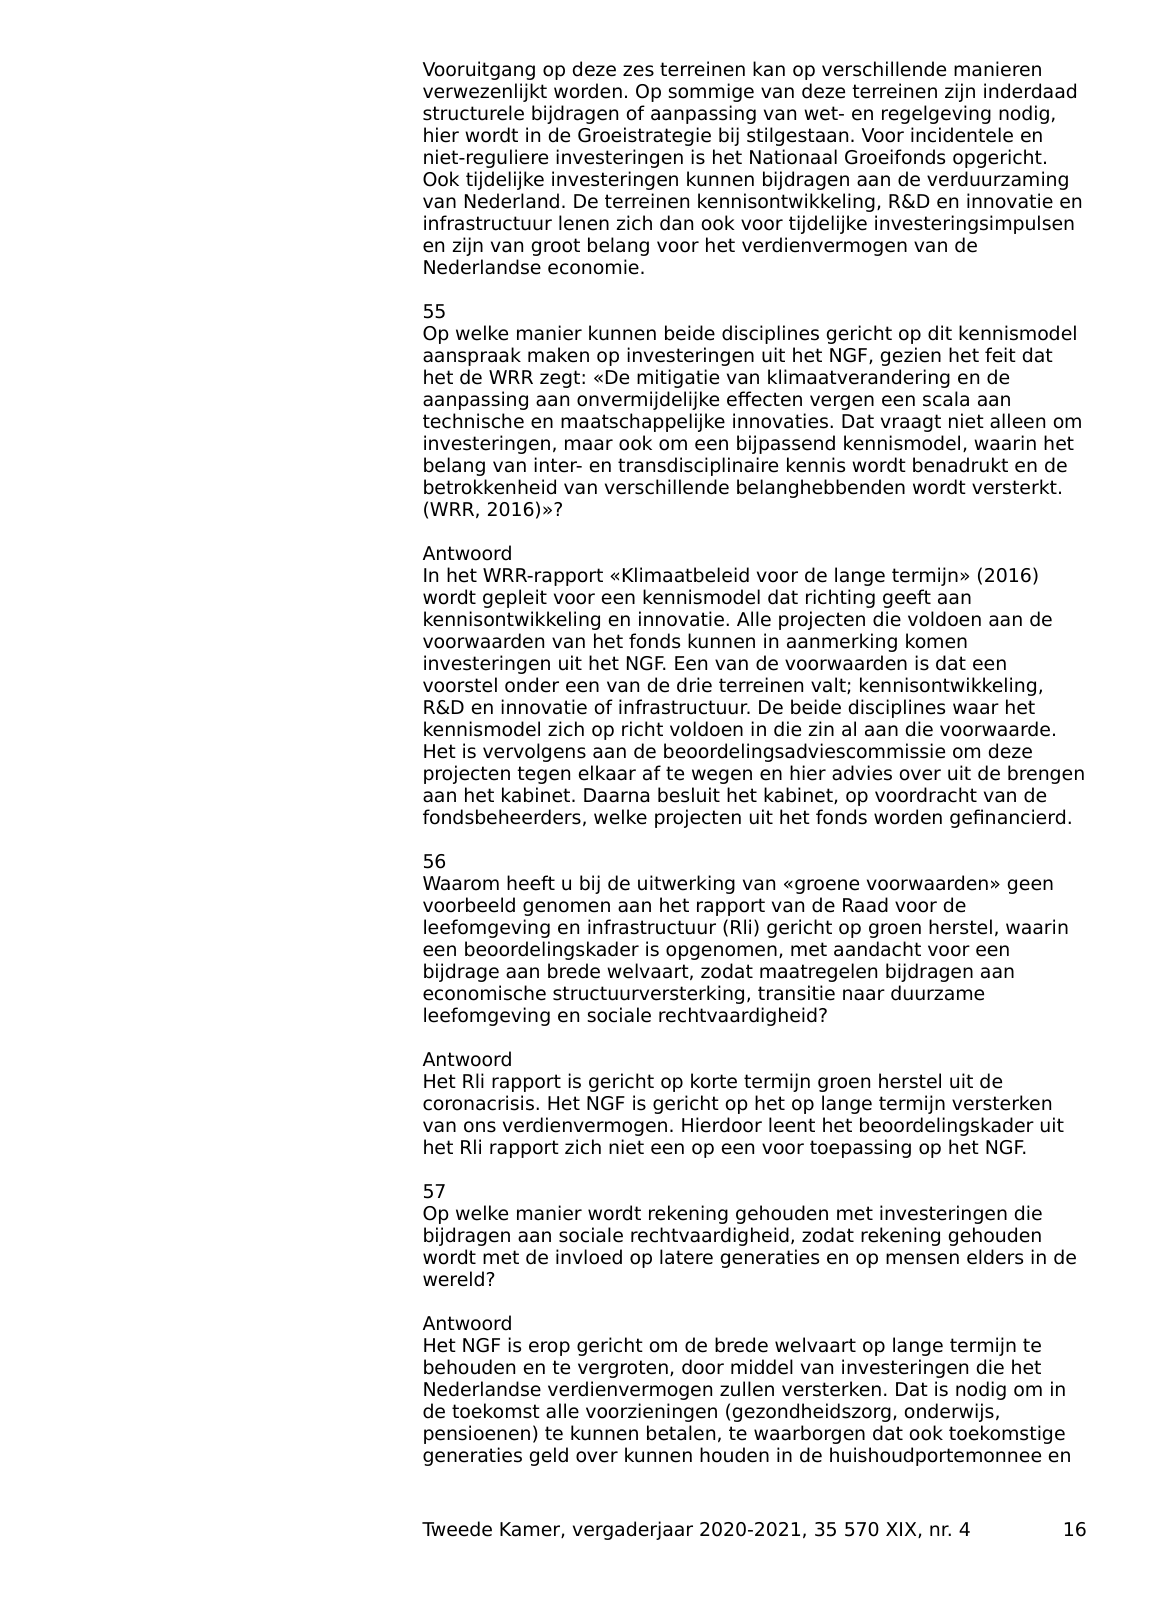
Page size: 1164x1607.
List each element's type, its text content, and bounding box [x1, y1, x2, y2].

text Het Rli rapport is gericht op korte termijn groen herstel uit de coronacrisis. Het NGF is gericht op het op lange termijn versterken van ons verdienvermogen. Hierdoor leent het beoordelingskader uit het Rli rapport zich niet een op een voor toepassing op het NGF. [422, 1071, 1087, 1159]
text In het WRR-rapport «Klimaatbeleid voor de lange termijn» (2016) wordt gepleit voor een kennismodel dat richting geeft aan kennisontwikkeling en innovatie. Alle projecten die voldoen aan de voorwaarden van het fonds kunnen in aanmerking komen investeringen uit het NGF. Een van de voorwaarden is dat een voorstel onder een van de drie terreinen valt; kennisontwikkeling, R&D en innovatie of infrastructuur. De beide disciplines waar het kennismodel zich op richt voldoen in die zin al aan die voorwaarde. Het is vervolgens aan de beoordelingsadviescommissie om deze projecten tegen elkaar af te wegen en hier advies over uit de brengen aan het kabinet. Daarna besluit het kabinet, op voordracht van de fondsbeheerders, welke projecten uit het fonds worden gefinancierd. [422, 565, 1087, 829]
text Antwoord [422, 1049, 1087, 1071]
text 55 [422, 301, 1087, 323]
text Op welke manier kunnen beide disciplines gericht op dit kennismodel aanspraak maken op investeringen uit het NGF, gezien het feit dat het de WRR zegt: «De mitigatie van klimaatverandering en de aanpassing aan onvermijdelijke effecten vergen een scala aan technische en maatschappelijke innovaties. Dat vraagt niet alleen om investeringen, maar ook om een bijpassend kennismodel, waarin het belang van inter- en transdisciplinaire kennis wordt benadrukt en de betrokkenheid van verschillende belanghebbenden wordt versterkt. (WRR, 2016)»? [422, 323, 1087, 521]
text Vooruitgang op deze zes terreinen kan op verschillende manieren verwezenlijkt worden. Op sommige van deze terreinen zijn inderdaad structurele bijdragen of aanpassing van wet- en regelgeving nodig, hier wordt in de Groeistrategie bij stilgestaan. Voor incidentele en niet-reguliere investeringen is het Nationaal Groeifonds opgericht. Ook tijdelijke investeringen kunnen bijdragen aan de verduurzaming van Nederland. De terreinen kennisontwikkeling, R&D en innovatie en infrastructuur lenen zich dan ook voor tijdelijke investeringsimpulsen en zijn van groot belang voor het verdienvermogen van de Nederlandse economie. [422, 59, 1087, 279]
text Het NGF is erop gericht om de brede welvaart op lange termijn te behouden en te vergroten, door middel van investeringen die het Nederlandse verdienvermogen zullen versterken. Dat is nodig om in de toekomst alle voorzieningen (gezondheidszorg, onderwijs, pensioenen) te kunnen betalen, te waarborgen dat ook toekomstige generaties geld over kunnen houden in de huishoudportemonnee en [422, 1335, 1087, 1467]
text Op welke manier wordt rekening gehouden met investeringen die bijdragen aan sociale rechtvaardigheid, zodat rekening gehouden wordt met de invloed op latere generaties en op mensen elders in de wereld? [422, 1203, 1087, 1291]
text Waarom heeft u bij de uitwerking van «groene voorwaarden» geen voorbeeld genomen aan het rapport van de Raad voor de leefomgeving en infrastructuur (Rli) gericht op groen herstel, waarin een beoordelingskader is opgenomen, met aandacht voor een bijdrage aan brede welvaart, zodat maatregelen bijdragen aan economische structuurversterking, transitie naar duurzame leefomgeving en sociale rechtvaardigheid? [422, 873, 1087, 1027]
text Antwoord [422, 1313, 1087, 1335]
text 57 [422, 1181, 1087, 1203]
text Antwoord [422, 543, 1087, 565]
text 56 [422, 851, 1087, 873]
